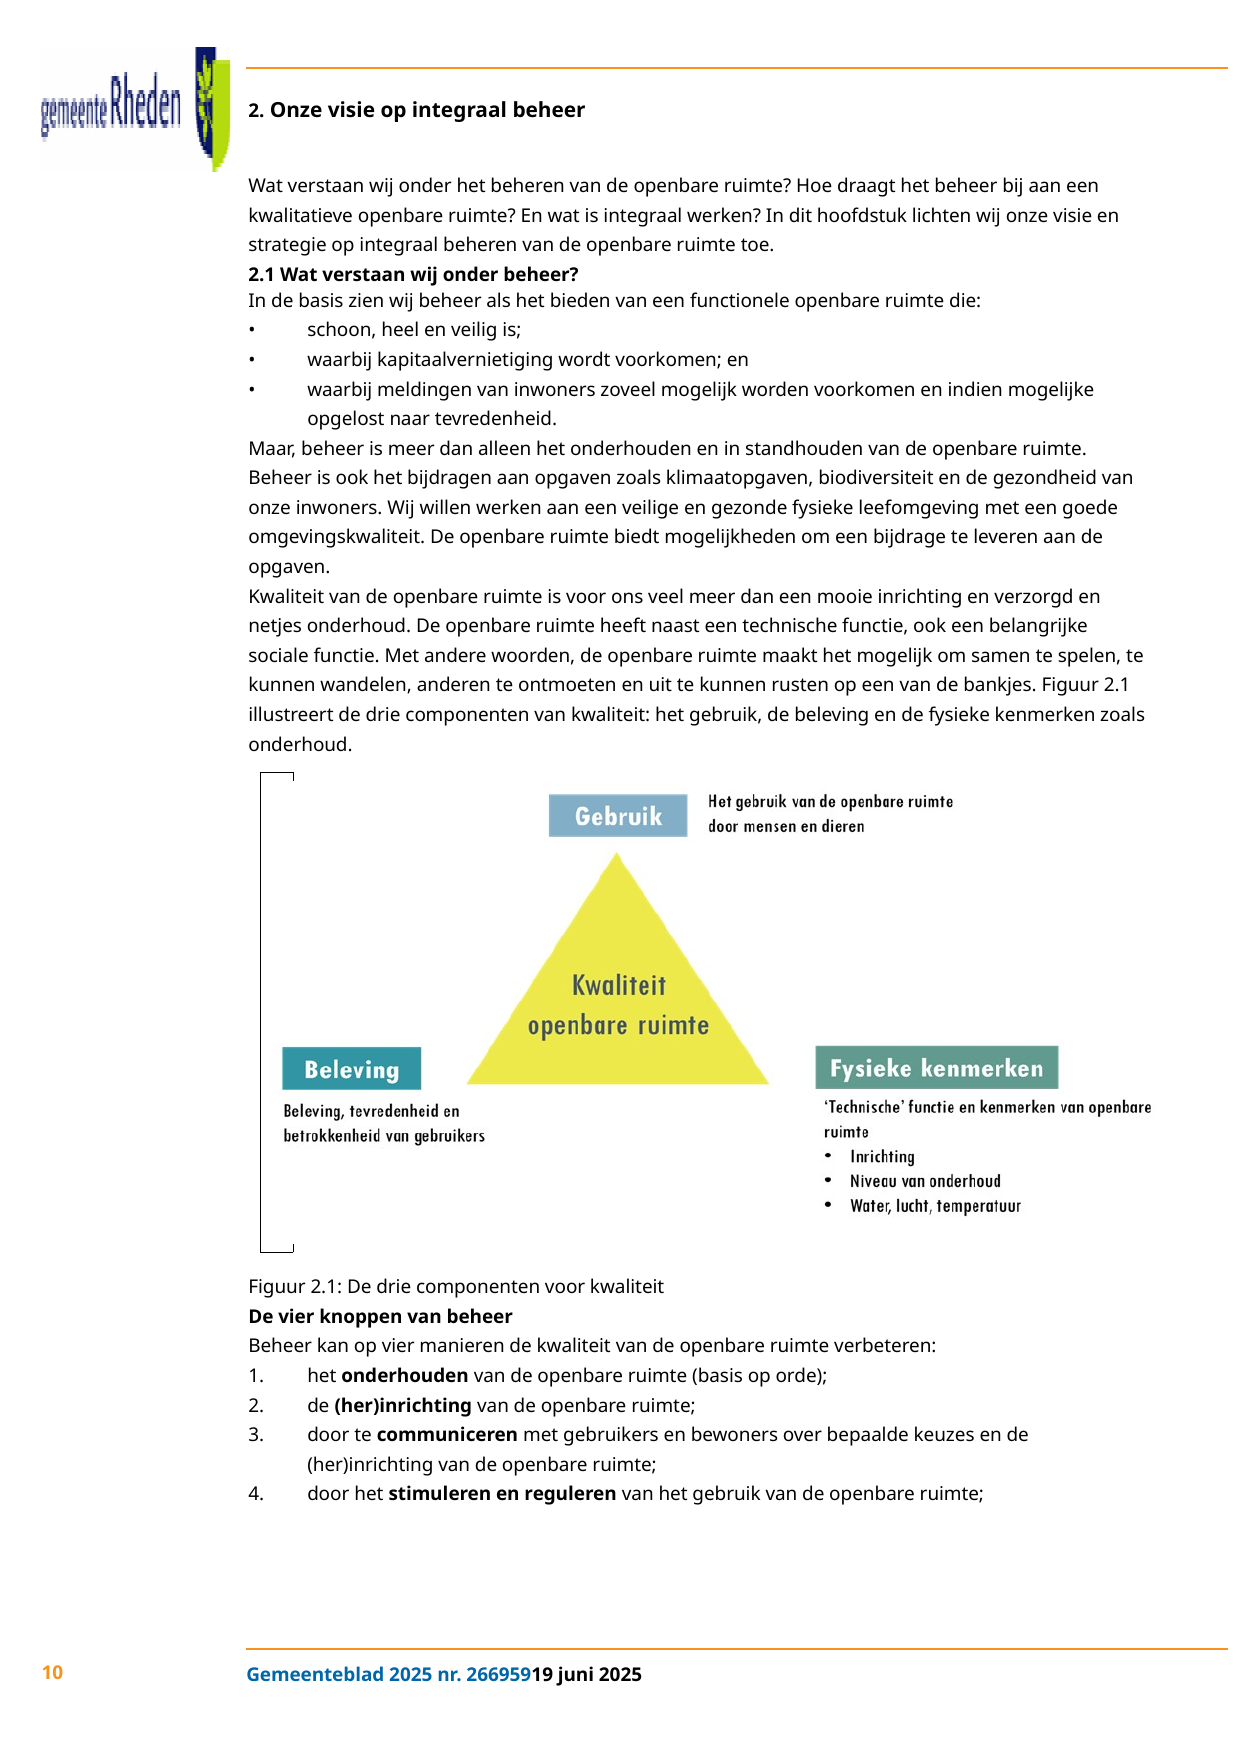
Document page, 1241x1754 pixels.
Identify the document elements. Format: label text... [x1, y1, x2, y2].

text 2.1 Wat verstaan wij onder beheer? [248, 261, 1152, 287]
list schoon, heel en veilig is; [248, 317, 1152, 342]
list de (her)inrichting van de openbare ruimte; [248, 1392, 1152, 1417]
text 2. Onze visie op integraal beheer [248, 95, 1152, 123]
picture [41, 47, 231, 172]
text Figuur 2.1: De drie componenten voor kwaliteit [248, 1273, 1152, 1299]
picture [268, 781, 1173, 1244]
text Wat verstaan wij onder het beheren van de openbare ruimte? Hoe draagt het beheer bij aan een kwalitatieve openbare ruimte? En wat is integraal werken? In dit hoofdstuk lichten wij onze visie en strategie op integraal beheren van de openbare ruimte toe. [248, 172, 1152, 257]
text Beheer kan op vier manieren de kwaliteit van de openbare ruimte verbeteren: [248, 1333, 1152, 1358]
list door het stimuleren en reguleren van het gebruik van de openbare ruimte; [248, 1481, 1152, 1506]
text In de basis zien wij beheer als het bieden van een functionele openbare ruimte die: [248, 287, 1152, 313]
list waarbij kapitaalvernietiging wordt voorkomen; en [248, 346, 1152, 372]
text Kwaliteit van de openbare ruimte is voor ons veel meer dan een mooie inrichting en verzorgd en netjes onderhoud. De openbare ruimte heeft naast een technische functie, ook een belangrijke sociale functie. Met andere woorden, de openbare ruimte maakt het mogelijk om samen te spelen, te kunnen wandelen, anderen te ontmoeten en uit te kunnen rusten op een van de bankjes. Figuur 2.1 illustreert de drie componenten van kwaliteit: het gebruik, de beleving en de fysieke kenmerken zoals onderhoud. [248, 583, 1152, 756]
list door te communiceren met gebruikers en bewoners over bepaalde keuzes en de (her)inrichting van de openbare ruimte; [248, 1421, 1152, 1477]
list het onderhouden van de openbare ruimte (basis op orde); [248, 1362, 1152, 1388]
text De vier knoppen van beheer [248, 1303, 1152, 1329]
list waarbij meldingen van inwoners zoveel mogelijk worden voorkomen en indien mogelijke opgelost naar tevredenheid. [248, 376, 1152, 431]
text Maar, beheer is meer dan alleen het onderhouden en in standhouden van de openbare ruimte. Beheer is ook het bijdragen aan opgaven zoals klimaatopgaven, biodiversiteit en de gezondheid van onze inwoners. Wij willen werken aan een veilige en gezonde fysieke leefomgeving met een goede omgevingskwaliteit. De openbare ruimte biedt mogelijkheden om een bijdrage te leveren aan de opgaven. [248, 435, 1152, 579]
